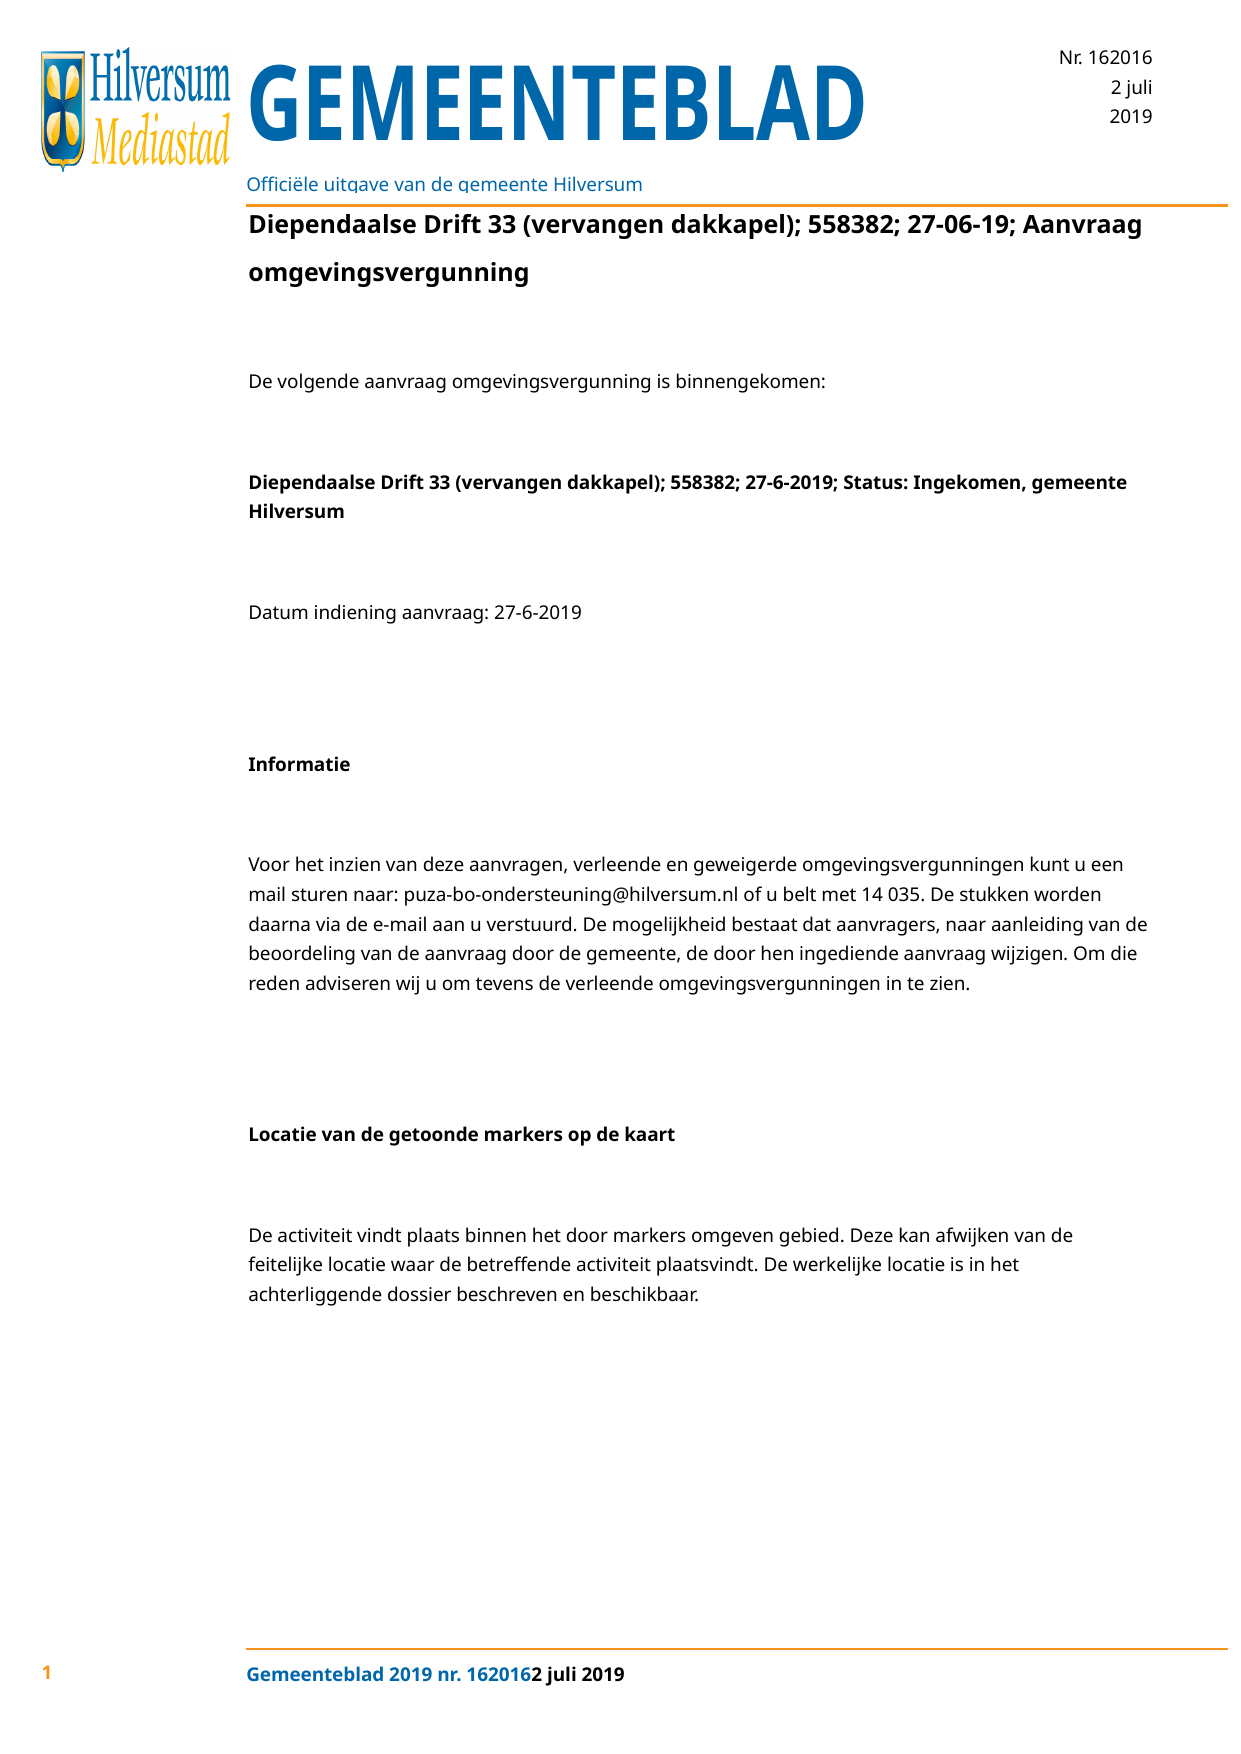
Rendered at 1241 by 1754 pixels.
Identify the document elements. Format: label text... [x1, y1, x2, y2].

text Voor het inzien van deze aanvragen, verleende en geweigerde omgevingsvergunningen kunt u een mail sturen naar: puza-bo-ondersteuning@hilversum.nl of u belt met 14 035. De stukken worden daarna via de e-mail aan u verstuurd. De mogelijkheid bestaat dat aanvragers, naar aanleiding van de beoordeling van de aanvraag door de gemeente, de door hen ingediende aanvraag wijzigen. Om die reden adviseren wij u om tevens de verleende omgevingsvergunningen in te zien. [248, 852, 1152, 996]
text De volgende aanvraag omgevingsvergunning is binnengekomen: [248, 368, 1152, 394]
text De activiteit vindt plaats binnen het door markers omgeven gebied. Deze kan afwijken van de feitelijke locatie waar de betreffende activiteit plaatsvindt. De werkelijke locatie is in het achterliggende dossier beschreven en beschikbaar. [248, 1222, 1152, 1307]
text Locatie van de getoonde markers op de kaart [248, 1121, 1152, 1147]
text Diependaalse Drift 33 (vervangen dakkapel); 558382; 27-6-2019; Status: Ingekomen, gemeente Hilversum [248, 469, 1152, 524]
text Diependaalse Drift 33 (vervangen dakkapel); 558382; 27-06-19; Aanvraag omgevingsvergunning [248, 207, 1152, 288]
picture [41, 47, 231, 172]
text Datum indiening aanvraag: 27-6-2019 [248, 599, 1152, 625]
text Informatie [248, 751, 1152, 777]
